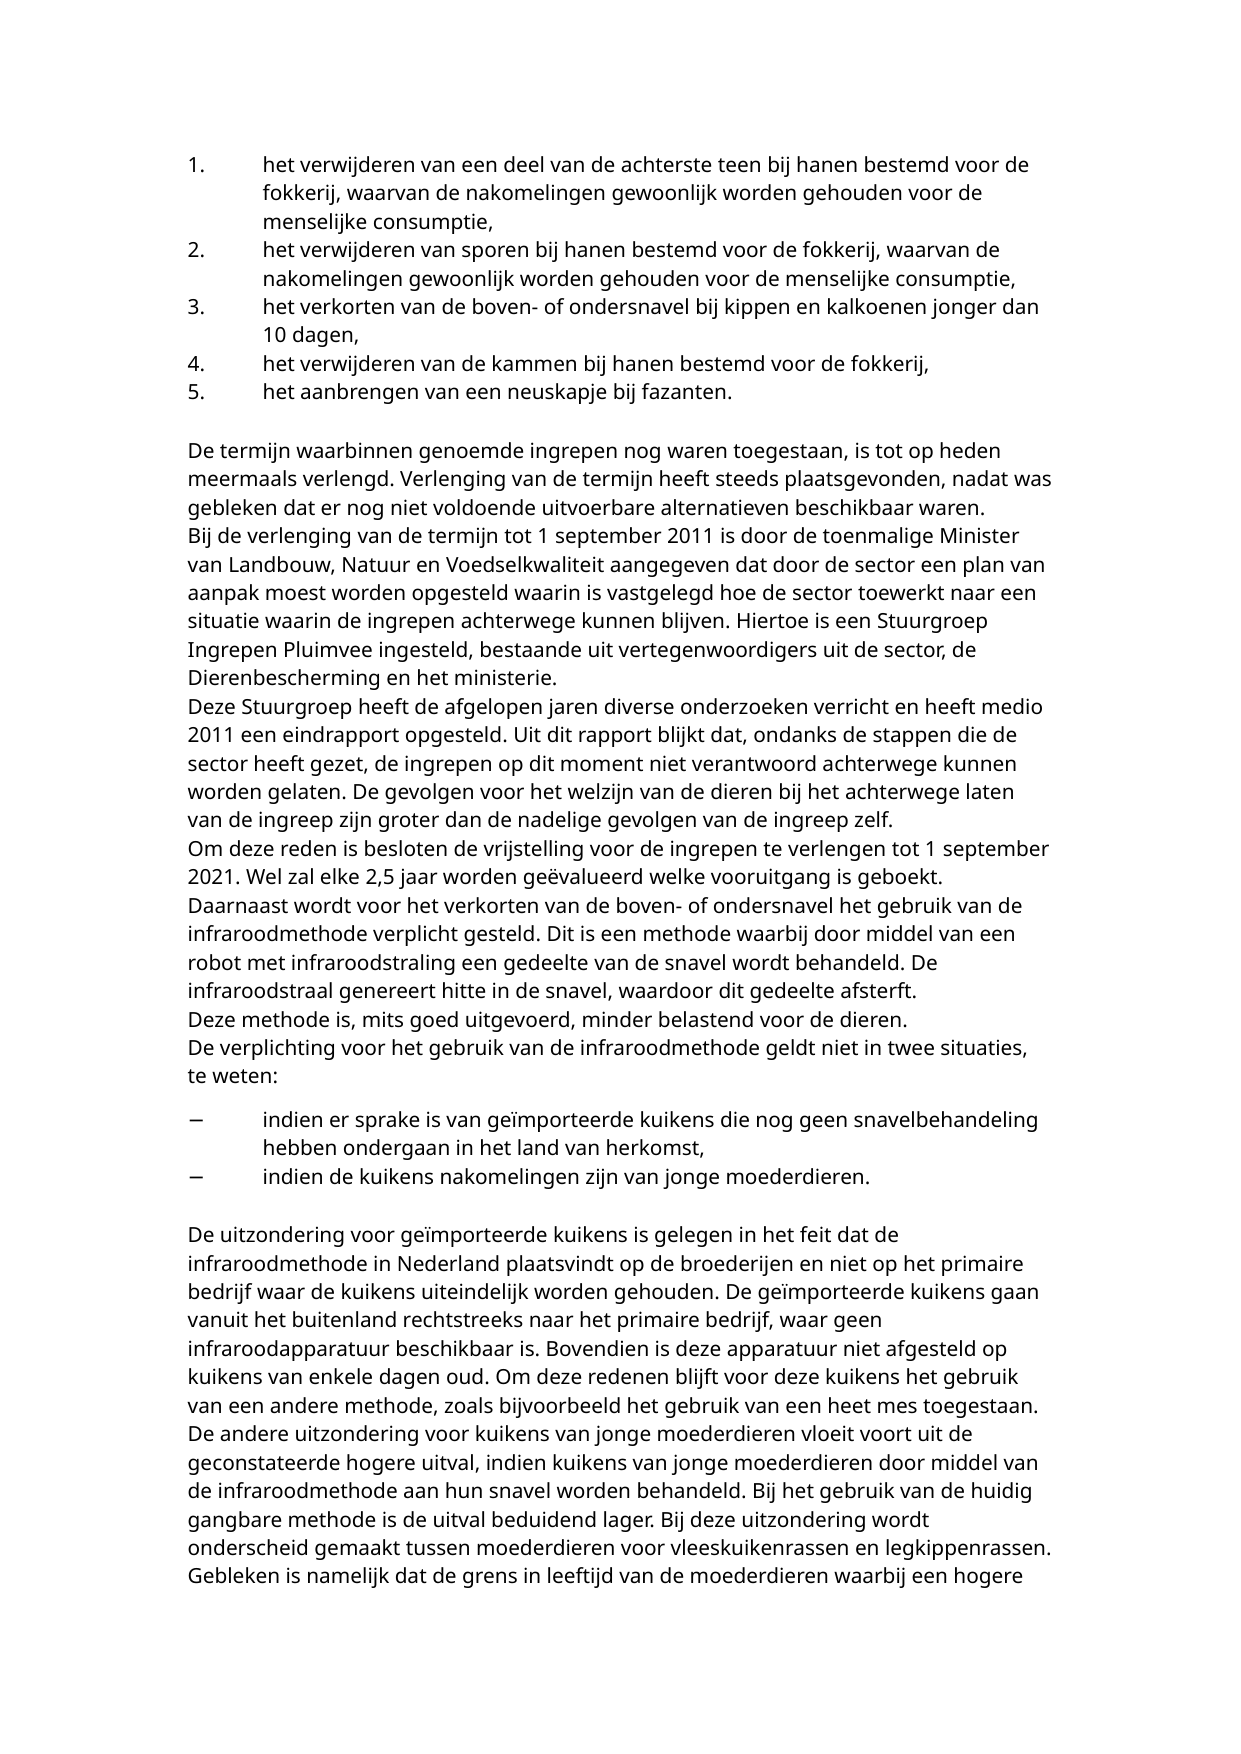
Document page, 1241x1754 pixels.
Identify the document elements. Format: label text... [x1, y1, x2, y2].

list het verwijderen van een deel van de achterste teen bij hanen bestemd voor de fokkerij, waarvan de nakomelingen gewoonlijk worden gehouden voor de menselijke consumptie, [187, 150, 1053, 235]
list indien de kuikens nakomelingen zijn van jonge moederdieren. [187, 1162, 1053, 1190]
list het verkorten van de boven- of ondersnavel bij kippen en kalkoenen jonger dan 10 dagen, [187, 292, 1053, 349]
text Bij de verlenging van de termijn tot 1 september 2011 is door de toenmalige Minister van Landbouw, Natuur en Voedselkwaliteit aangegeven dat door de sector een plan van aanpak moest worden opgesteld waarin is vastgelegd hoe de sector toewerkt naar een situatie waarin de ingrepen achterwege kunnen blijven. Hiertoe is een Stuurgroep Ingrepen Pluimvee ingesteld, bestaande uit vertegenwoordigers uit de sector, de Dierenbescherming en het ministerie. [187, 521, 1053, 692]
text De verplichting voor het gebruik van de infraroodmethode geldt niet in twee situaties, te weten: [187, 1033, 1053, 1090]
list het verwijderen van de kammen bij hanen bestemd voor de fokkerij, [187, 349, 1053, 377]
text De termijn waarbinnen genoemde ingrepen nog waren toegestaan, is tot op heden meermaals verlengd. Verlenging van de termijn heeft steeds plaatsgevonden, nadat was gebleken dat er nog niet voldoende uitvoerbare alternatieven beschikbaar waren. [187, 436, 1053, 521]
text De andere uitzondering voor kuikens van jonge moederdieren vloeit voort uit de geconstateerde hogere uitval, indien kuikens van jonge moederdieren door middel van de infraroodmethode aan hun snavel worden behandeld. Bij het gebruik van de huidig gangbare methode is de uitval beduidend lager. Bij deze uitzondering wordt onderscheid gemaakt tussen moederdieren voor vleeskuikenrassen en legkippenrassen. Gebleken is namelijk dat de grens in leeftijd van de moederdieren waarbij een hogere [187, 1419, 1053, 1590]
text De uitzondering voor geïmporteerde kuikens is gelegen in het feit dat de infraroodmethode in Nederland plaatsvindt op de broederijen en niet op het primaire bedrijf waar de kuikens uiteindelijk worden gehouden. De geïmporteerde kuikens gaan vanuit het buitenland rechtstreeks naar het primaire bedrijf, waar geen infraroodapparatuur beschikbaar is. Bovendien is deze apparatuur niet afgesteld op kuikens van enkele dagen oud. Om deze redenen blijft voor deze kuikens het gebruik van een andere methode, zoals bijvoorbeeld het gebruik van een heet mes toegestaan. [187, 1220, 1053, 1419]
text Deze methode is, mits goed uitgevoerd, minder belastend voor de dieren. [187, 1005, 1053, 1033]
text Om deze reden is besloten de vrijstelling voor de ingrepen te verlengen tot 1 september 2021. Wel zal elke 2,5 jaar worden geëvalueerd welke vooruitgang is geboekt. [187, 834, 1053, 891]
list het aanbrengen van een neuskapje bij fazanten. [187, 377, 1053, 406]
text Deze Stuurgroep heeft de afgelopen jaren diverse onderzoeken verricht en heeft medio 2011 een eindrapport opgesteld. Uit dit rapport blijkt dat, ondanks de stappen die de sector heeft gezet, de ingrepen op dit moment niet verantwoord achterwege kunnen worden gelaten. De gevolgen voor het welzijn van de dieren bij het achterwege laten van de ingreep zijn groter dan de nadelige gevolgen van de ingreep zelf. [187, 692, 1053, 834]
list indien er sprake is van geïmporteerde kuikens die nog geen snavelbehandeling hebben ondergaan in het land van herkomst, [187, 1105, 1053, 1162]
list het verwijderen van sporen bij hanen bestemd voor de fokkerij, waarvan de nakomelingen gewoonlijk worden gehouden voor de menselijke consumptie, [187, 235, 1053, 292]
text Daarnaast wordt voor het verkorten van de boven- of ondersnavel het gebruik van de infraroodmethode verplicht gesteld. Dit is een methode waarbij door middel van een robot met infraroodstraling een gedeelte van de snavel wordt behandeld. De infraroodstraal genereert hitte in de snavel, waardoor dit gedeelte afsterft. [187, 891, 1053, 1005]
